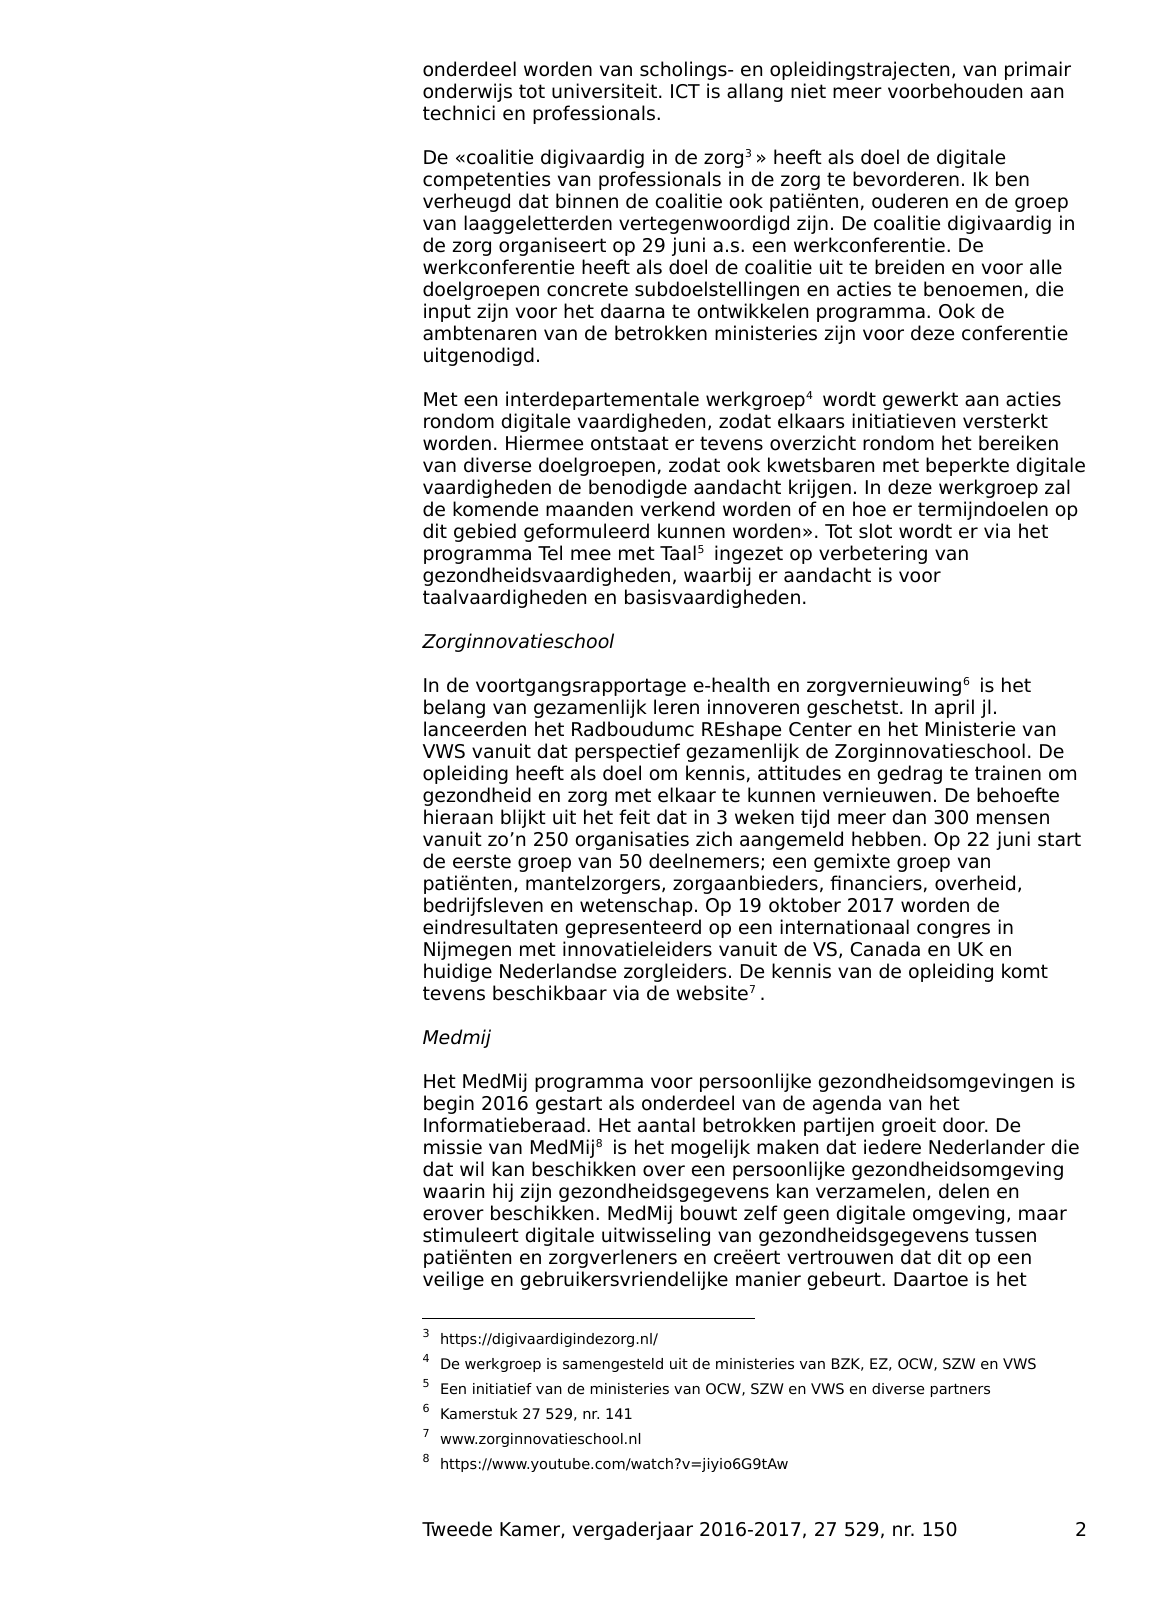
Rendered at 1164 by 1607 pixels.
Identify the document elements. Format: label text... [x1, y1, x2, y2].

text https://digivaardigindezorg.nl/ [422, 1327, 1087, 1349]
text www.zorginnovatieschool.nl [422, 1427, 1087, 1449]
text Het MedMij programma voor persoonlijke gezondheidsomgevingen is begin 2016 gestart als onderdeel van de agenda van het Informatieberaad. Het aantal betrokken partijen groeit door. De missie van MedMij is het mogelijk maken dat iedere Nederlander die dat wil kan beschikken over een persoonlijke gezondheidsomgeving waarin hij zijn gezondheidsgegevens kan verzamelen, delen en erover beschikken. MedMij bouwt zelf geen digitale omgeving, maar stimuleert digitale uitwisseling van gezondheidsgegevens tussen patiënten en zorgverleners en creëert vertrouwen dat dit op een veilige en gebruikersvriendelijke manier gebeurt. Daartoe is het [422, 1071, 1087, 1291]
text Een initiatief van de ministeries van OCW, SZW en VWS en diverse partners [422, 1377, 1087, 1399]
text Kamerstuk 27 529, nr. 141 [422, 1402, 1087, 1424]
subtitle Zorginnovatieschool [422, 631, 1087, 653]
text Met een interdepartementale werkgroep wordt gewerkt aan acties rondom digitale vaardigheden, zodat elkaars initiatieven versterkt worden. Hiermee ontstaat er tevens overzicht rondom het bereiken van diverse doelgroepen, zodat ook kwetsbaren met beperkte digitale vaardigheden de benodigde aandacht krijgen. In deze werkgroep zal de komende maanden verkend worden of en hoe er termijndoelen op dit gebied geformuleerd kunnen worden». Tot slot wordt er via het programma Tel mee met Taal ingezet op verbetering van gezondheidsvaardigheden, waarbij er aandacht is voor taalvaardigheden en basisvaardigheden. [422, 389, 1087, 609]
text De «coalitie digivaardig in de zorg» heeft als doel de digitale competenties van professionals in de zorg te bevorderen. Ik ben verheugd dat binnen de coalitie ook patiënten, ouderen en de groep van laaggeletterden vertegenwoordigd zijn. De coalitie digivaardig in de zorg organiseert op 29 juni a.s. een werkconferentie. De werkconferentie heeft als doel de coalitie uit te breiden en voor alle doelgroepen concrete subdoelstellingen en acties te benoemen, die input zijn voor het daarna te ontwikkelen programma. Ook de ambtenaren van de betrokken ministeries zijn voor deze conferentie uitgenodigd. [422, 147, 1087, 367]
subtitle Medmij [422, 1027, 1087, 1049]
text De werkgroep is samengesteld uit de ministeries van BZK, EZ, OCW, SZW en VWS [422, 1352, 1087, 1374]
text In de voortgangsrapportage e-health en zorgvernieuwing is het belang van gezamenlijk leren innoveren geschetst. In april jl. lanceerden het Radboudumc REshape Center en het Ministerie van VWS vanuit dat perspectief gezamenlijk de Zorginnovatieschool. De opleiding heeft als doel om kennis, attitudes en gedrag te trainen om gezondheid en zorg met elkaar te kunnen vernieuwen. De behoefte hieraan blijkt uit het feit dat in 3 weken tijd meer dan 300 mensen vanuit zo’n 250 organisaties zich aangemeld hebben. Op 22 juni start de eerste groep van 50 deelnemers; een gemixte groep van patiënten, mantelzorgers, zorgaanbieders, financiers, overheid, bedrijfsleven en wetenschap. Op 19 oktober 2017 worden de eindresultaten gepresenteerd op een internationaal congres in Nijmegen met innovatieleiders vanuit de VS, Canada en UK en huidige Nederlandse zorgleiders. De kennis van de opleiding komt tevens beschikbaar via de website. [422, 675, 1087, 1005]
text https://www.youtube.com/watch?v=jiyio6G9tAw [422, 1452, 1087, 1474]
text onderdeel worden van scholings- en opleidingstrajecten, van primair onderwijs tot universiteit. ICT is allang niet meer voorbehouden aan technici en professionals. [422, 59, 1087, 125]
